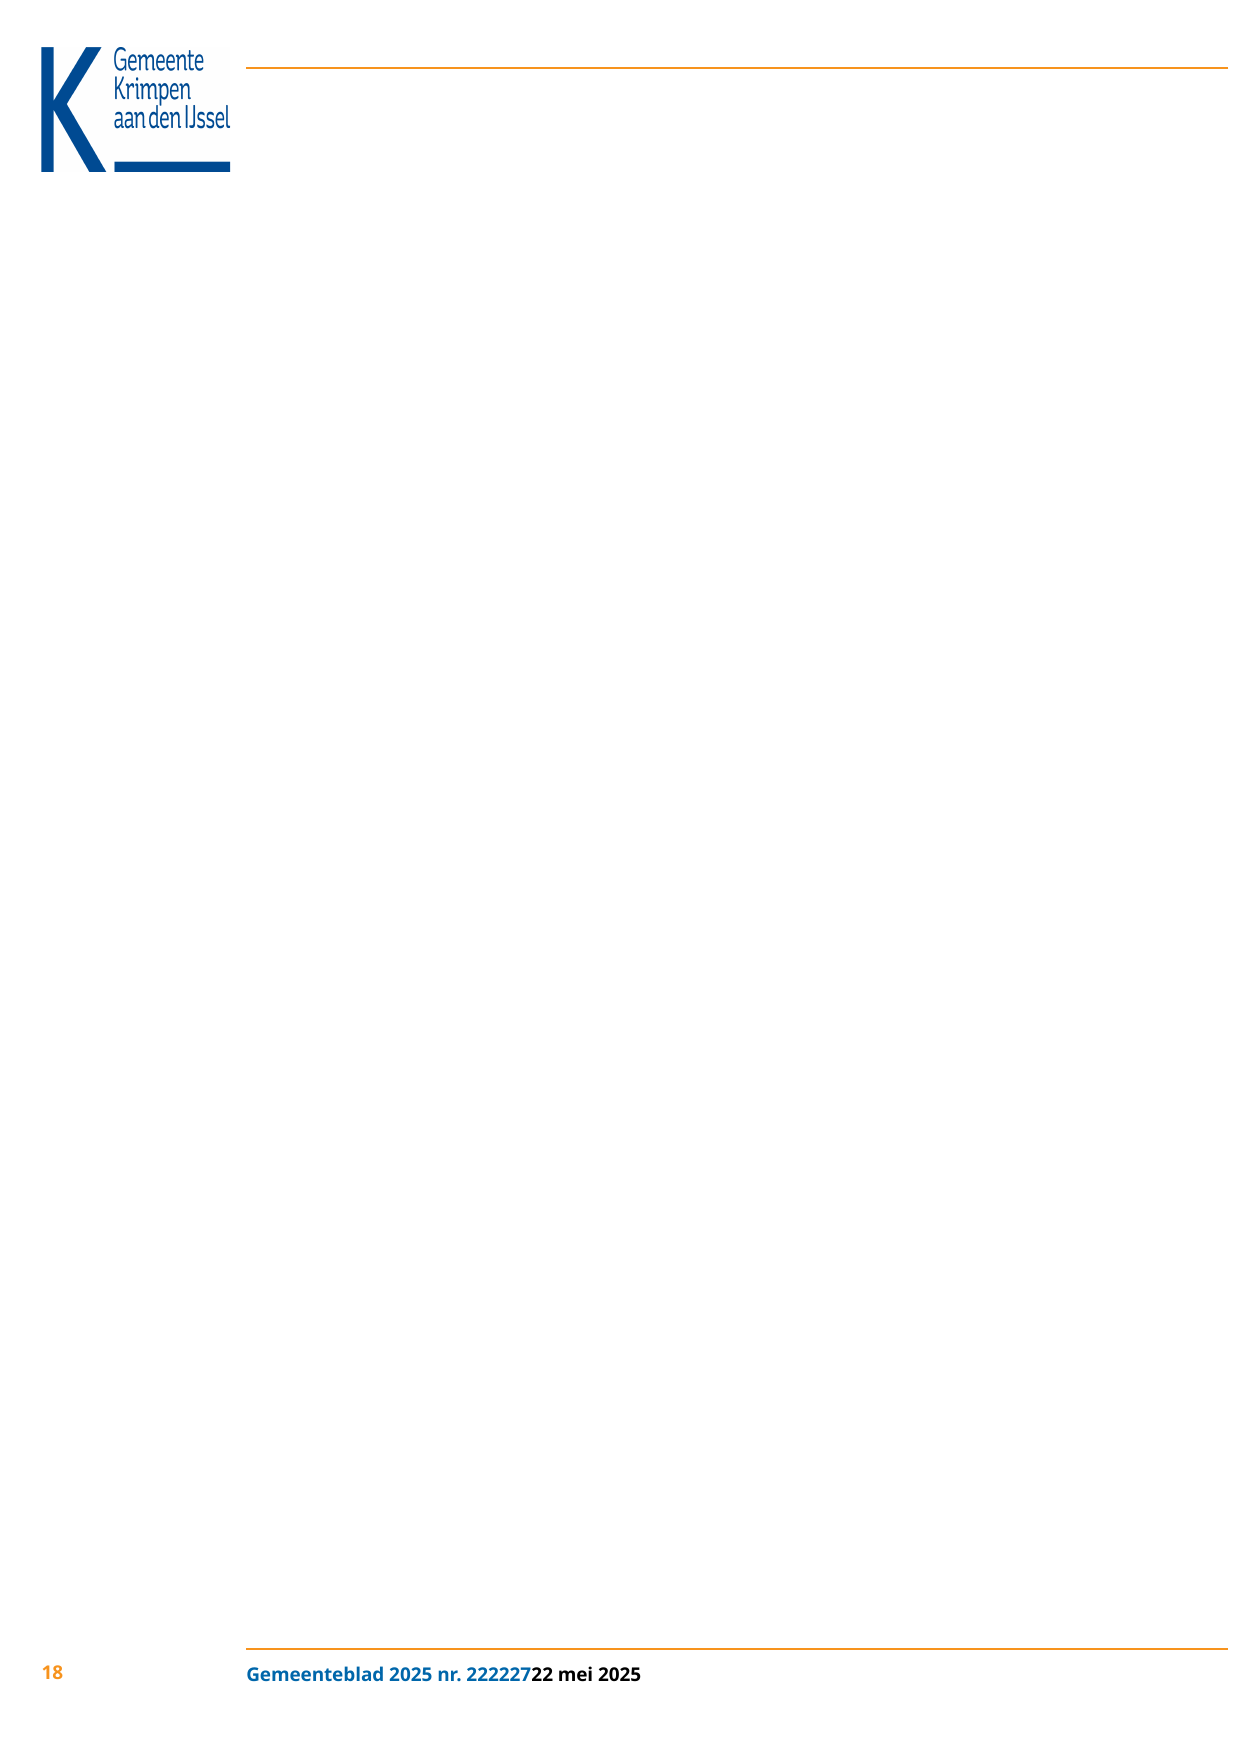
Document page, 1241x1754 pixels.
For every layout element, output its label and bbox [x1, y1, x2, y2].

picture [41, 47, 231, 172]
